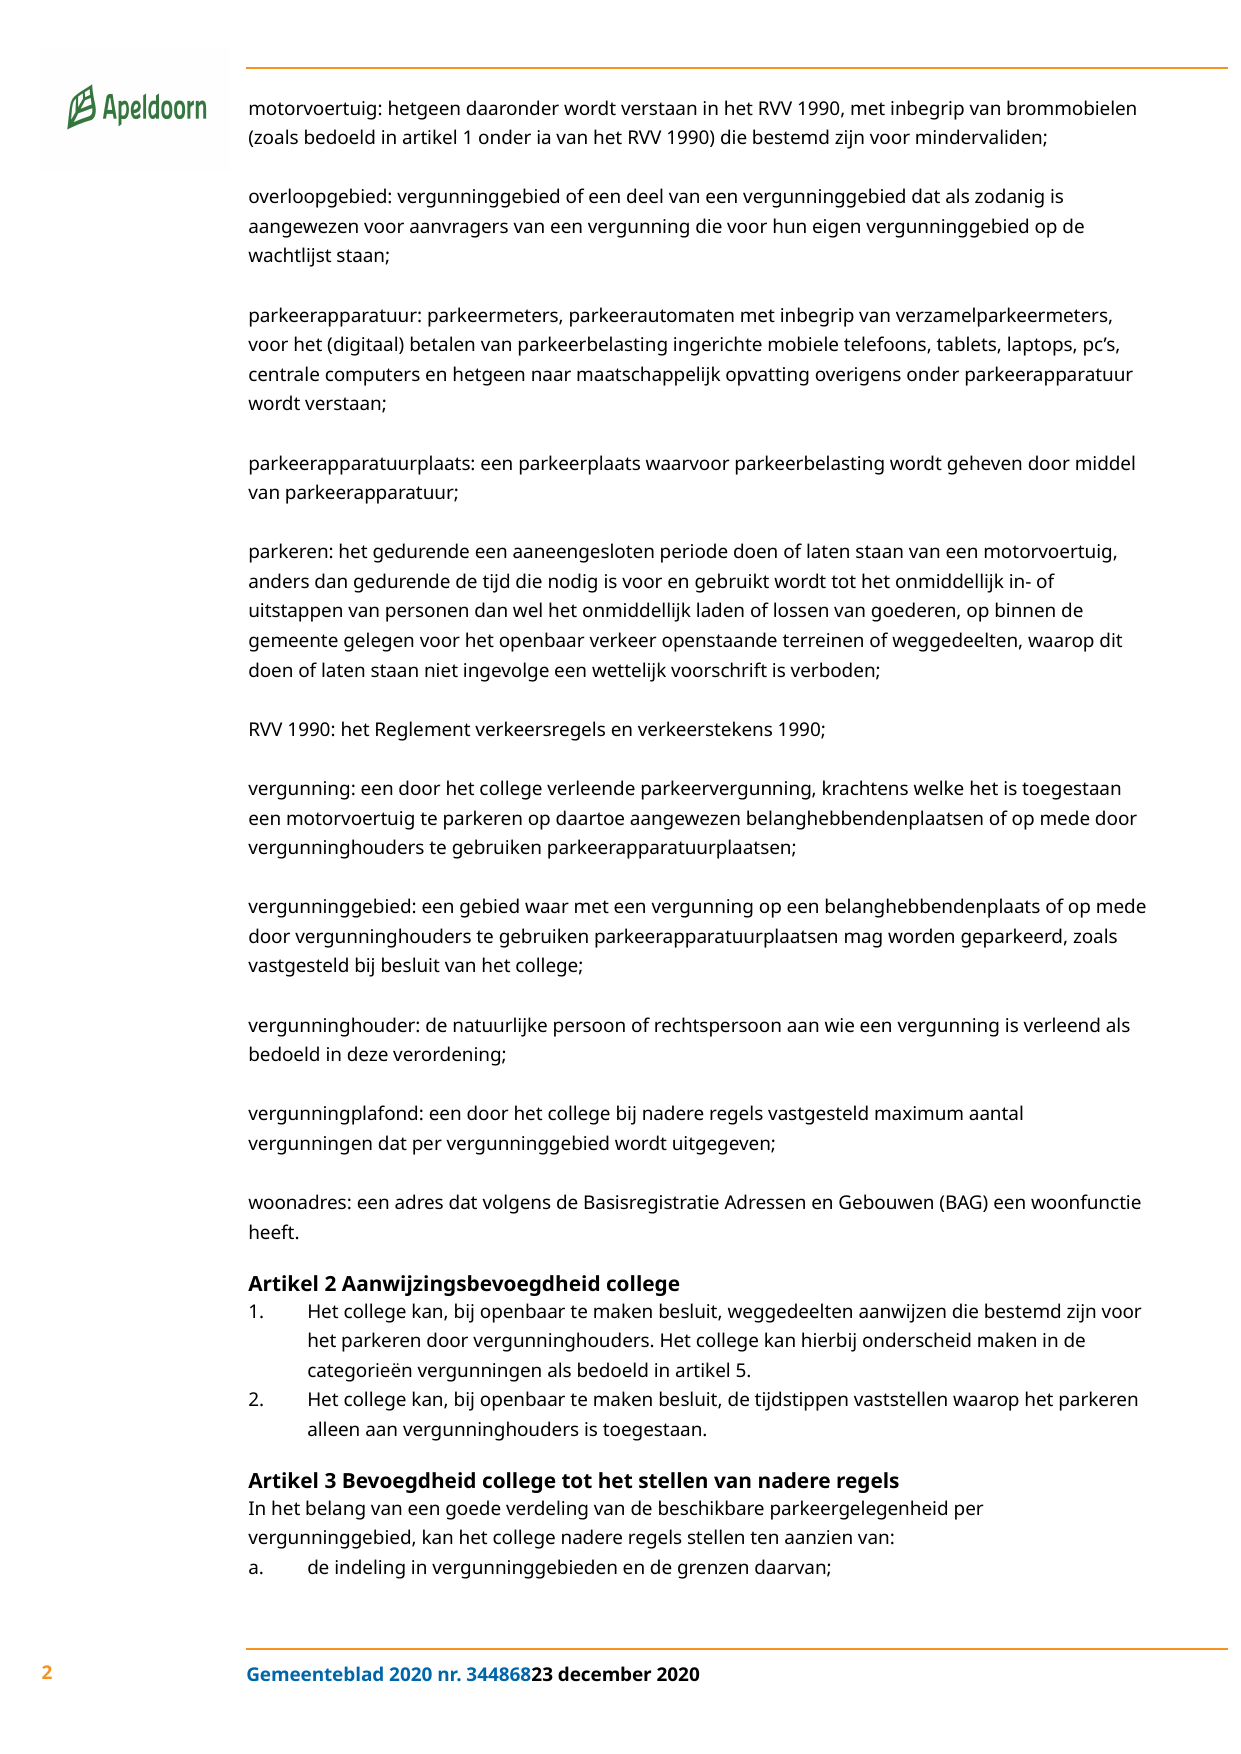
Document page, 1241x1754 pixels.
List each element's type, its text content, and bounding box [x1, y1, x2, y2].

list de indeling in vergunninggebieden en de grenzen daarvan; [248, 1554, 1152, 1580]
text vergunningplafond: een door het college bij nadere regels vastgesteld maximum aantal vergunningen dat per vergunninggebied wordt uitgegeven; [248, 1101, 1152, 1156]
text woonadres: een adres dat volgens de Basisregistratie Adressen en Gebouwen (BAG) een woonfunctie heeft. [248, 1189, 1152, 1245]
text vergunning: een door het college verleende parkeervergunning, krachtens welke het is toegestaan een motorvoertuig te parkeren op daartoe aangewezen belanghebbendenplaatsen of op mede door vergunninghouders te gebruiken parkeerapparatuurplaatsen; [248, 775, 1152, 860]
text parkeerapparatuurplaats: een parkeerplaats waarvoor parkeerbelasting wordt geheven door middel van parkeerapparatuur; [248, 450, 1152, 505]
text vergunninghouder: de natuurlijke persoon of rechtspersoon aan wie een vergunning is verleend als bedoeld in deze verordening; [248, 1012, 1152, 1067]
list Het college kan, bij openbaar te maken besluit, weggedeelten aanwijzen die bestemd zijn voor het parkeren door vergunninghouders. Het college kan hierbij onderscheid maken in de categorieën vergunningen als bedoeld in artikel 5. [248, 1298, 1152, 1383]
picture [41, 47, 231, 172]
text Artikel 2 Aanwijzingsbevoegdheid college [248, 1269, 1152, 1298]
text motorvoertuig: hetgeen daaronder wordt verstaan in het RVV 1990, met inbegrip van brommobielen (zoals bedoeld in artikel 1 onder ia van het RVV 1990) die bestemd zijn voor mindervaliden; [248, 95, 1152, 150]
list Het college kan, bij openbaar te maken besluit, de tijdstippen vaststellen waarop het parkeren alleen aan vergunninghouders is toegestaan. [248, 1387, 1152, 1442]
text parkeren: het gedurende een aaneengesloten periode doen of laten staan van een motorvoertuig, anders dan gedurende de tijd die nodig is voor en gebruikt wordt tot het onmiddellijk in- of uitstappen van personen dan wel het onmiddellijk laden of lossen van goederen, op binnen de gemeente gelegen voor het openbaar verkeer openstaande terreinen of weggedeelten, waarop dit doen of laten staan niet ingevolge een wettelijk voorschrift is verboden; [248, 538, 1152, 683]
text overloopgebied: vergunninggebied of een deel van een vergunninggebied dat als zodanig is aangewezen voor aanvragers van een vergunning die voor hun eigen vergunninggebied op de wachtlijst staan; [248, 183, 1152, 268]
text Artikel 3 Bevoegdheid college tot het stellen van nadere regels [248, 1467, 1152, 1495]
text vergunninggebied: een gebied waar met een vergunning op een belanghebbendenplaats of op mede door vergunninghouders te gebruiken parkeerapparatuurplaatsen mag worden geparkeerd, zoals vastgesteld bij besluit van het college; [248, 893, 1152, 978]
text parkeerapparatuur: parkeermeters, parkeerautomaten met inbegrip van verzamelparkeermeters, voor het (digitaal) betalen van parkeerbelasting ingerichte mobiele telefoons, tablets, laptops, pc’s, centrale computers en hetgeen naar maatschappelijk opvatting overigens onder parkeerapparatuur wordt verstaan; [248, 302, 1152, 416]
text RVV 1990: het Reglement verkeersregels en verkeerstekens 1990; [248, 716, 1152, 742]
text In het belang van een goede verdeling van de beschikbare parkeergelegenheid per vergunninggebied, kan het college nadere regels stellen ten aanzien van: [248, 1495, 1152, 1550]
